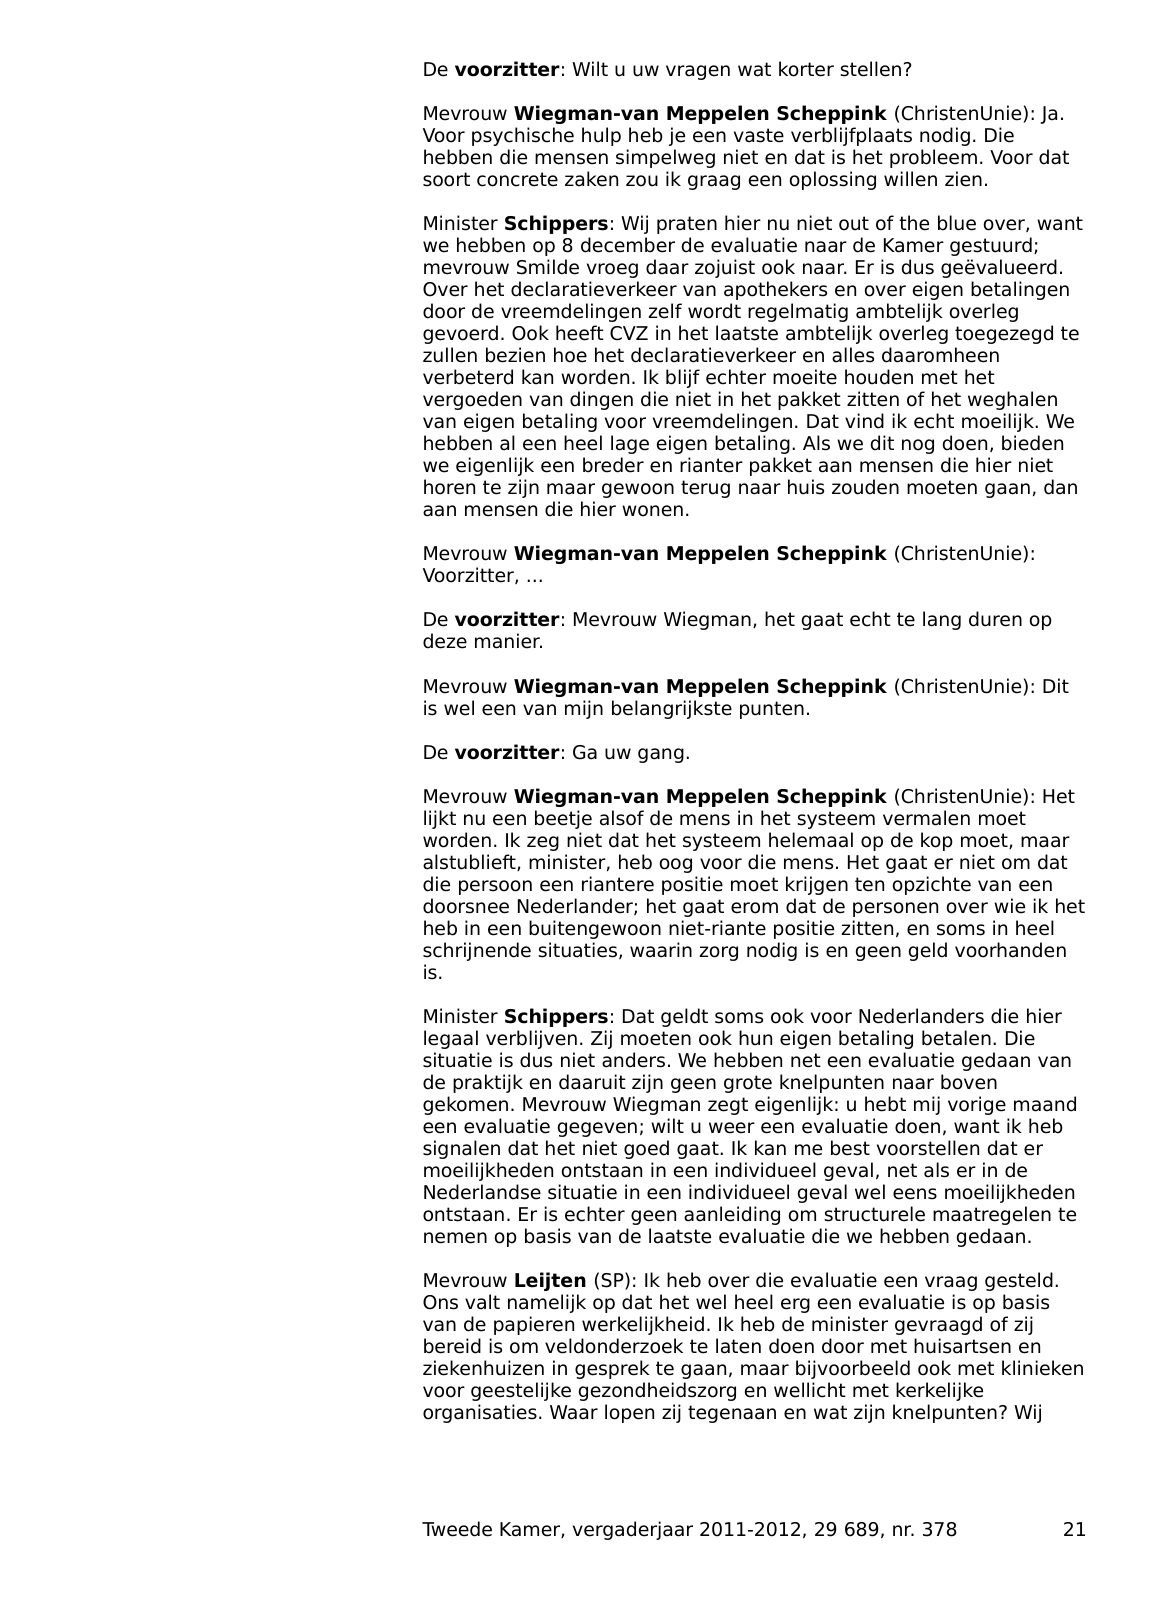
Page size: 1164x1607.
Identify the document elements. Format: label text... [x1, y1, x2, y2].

text De voorzitter: Mevrouw Wiegman, het gaat echt te lang duren op deze manier. [422, 609, 1087, 653]
text Mevrouw Wiegman-van Meppelen Scheppink (ChristenUnie): Het lijkt nu een beetje alsof de mens in het systeem vermalen moet worden. Ik zeg niet dat het systeem helemaal op de kop moet, maar alstublieft, minister, heb oog voor die mens. Het gaat er niet om dat die persoon een riantere positie moet krijgen ten opzichte van een doorsnee Nederlander; het gaat erom dat de personen over wie ik het heb in een buitengewoon niet-riante positie zitten, en soms in heel schrijnende situaties, waarin zorg nodig is en geen geld voorhanden is. [422, 786, 1087, 984]
text Mevrouw Wiegman-van Meppelen Scheppink (ChristenUnie): Dit is wel een van mijn belangrijkste punten. [422, 676, 1087, 719]
text De voorzitter: Wilt u uw vragen wat korter stellen? [422, 59, 1087, 81]
text Minister Schippers: Dat geldt soms ook voor Nederlanders die hier legaal verblijven. Zij moeten ook hun eigen betaling betalen. Die situatie is dus niet anders. We hebben net een evaluatie gedaan van de praktijk en daaruit zijn geen grote knelpunten naar boven gekomen. Mevrouw Wiegman zegt eigenlijk: u hebt mij vorige maand een evaluatie gegeven; wilt u weer een evaluatie doen, want ik heb signalen dat het niet goed gaat. Ik kan me best voorstellen dat er moeilijkheden ontstaan in een individueel geval, net als er in de Nederlandse situatie in een individueel geval wel eens moeilijkheden ontstaan. Er is echter geen aanleiding om structurele maatregelen te nemen op basis van de laatste evaluatie die we hebben gedaan. [422, 1006, 1087, 1248]
text Mevrouw Leijten (SP): Ik heb over die evaluatie een vraag gesteld. Ons valt namelijk op dat het wel heel erg een evaluatie is op basis van de papieren werkelijkheid. Ik heb de minister gevraagd of zij bereid is om veldonderzoek te laten doen door met huisartsen en ziekenhuizen in gesprek te gaan, maar bijvoorbeeld ook met klinieken voor geestelijke gezondheidszorg en wellicht met kerkelijke organisaties. Waar lopen zij tegenaan en wat zijn knelpunten? Wij [422, 1270, 1087, 1424]
text Minister Schippers: Wij praten hier nu niet out of the blue over, want we hebben op 8 december de evaluatie naar de Kamer gestuurd; mevrouw Smilde vroeg daar zojuist ook naar. Er is dus geëvalueerd. Over het declaratieverkeer van apothekers en over eigen betalingen door de vreemdelingen zelf wordt regelmatig ambtelijk overleg gevoerd. Ook heeft CVZ in het laatste ambtelijk overleg toegezegd te zullen bezien hoe het declaratieverkeer en alles daaromheen verbeterd kan worden. Ik blijf echter moeite houden met het vergoeden van dingen die niet in het pakket zitten of het weghalen van eigen betaling voor vreemdelingen. Dat vind ik echt moeilijk. We hebben al een heel lage eigen betaling. Als we dit nog doen, bieden we eigenlijk een breder en rianter pakket aan mensen die hier niet horen te zijn maar gewoon terug naar huis zouden moeten gaan, dan aan mensen die hier wonen. [422, 213, 1087, 521]
text De voorzitter: Ga uw gang. [422, 742, 1087, 764]
text Mevrouw Wiegman-van Meppelen Scheppink (ChristenUnie): Ja. Voor psychische hulp heb je een vaste verblijfplaats nodig. Die hebben die mensen simpelweg niet en dat is het probleem. Voor dat soort concrete zaken zou ik graag een oplossing willen zien. [422, 103, 1087, 191]
text Mevrouw Wiegman-van Meppelen Scheppink (ChristenUnie): Voorzitter, ... [422, 543, 1087, 587]
